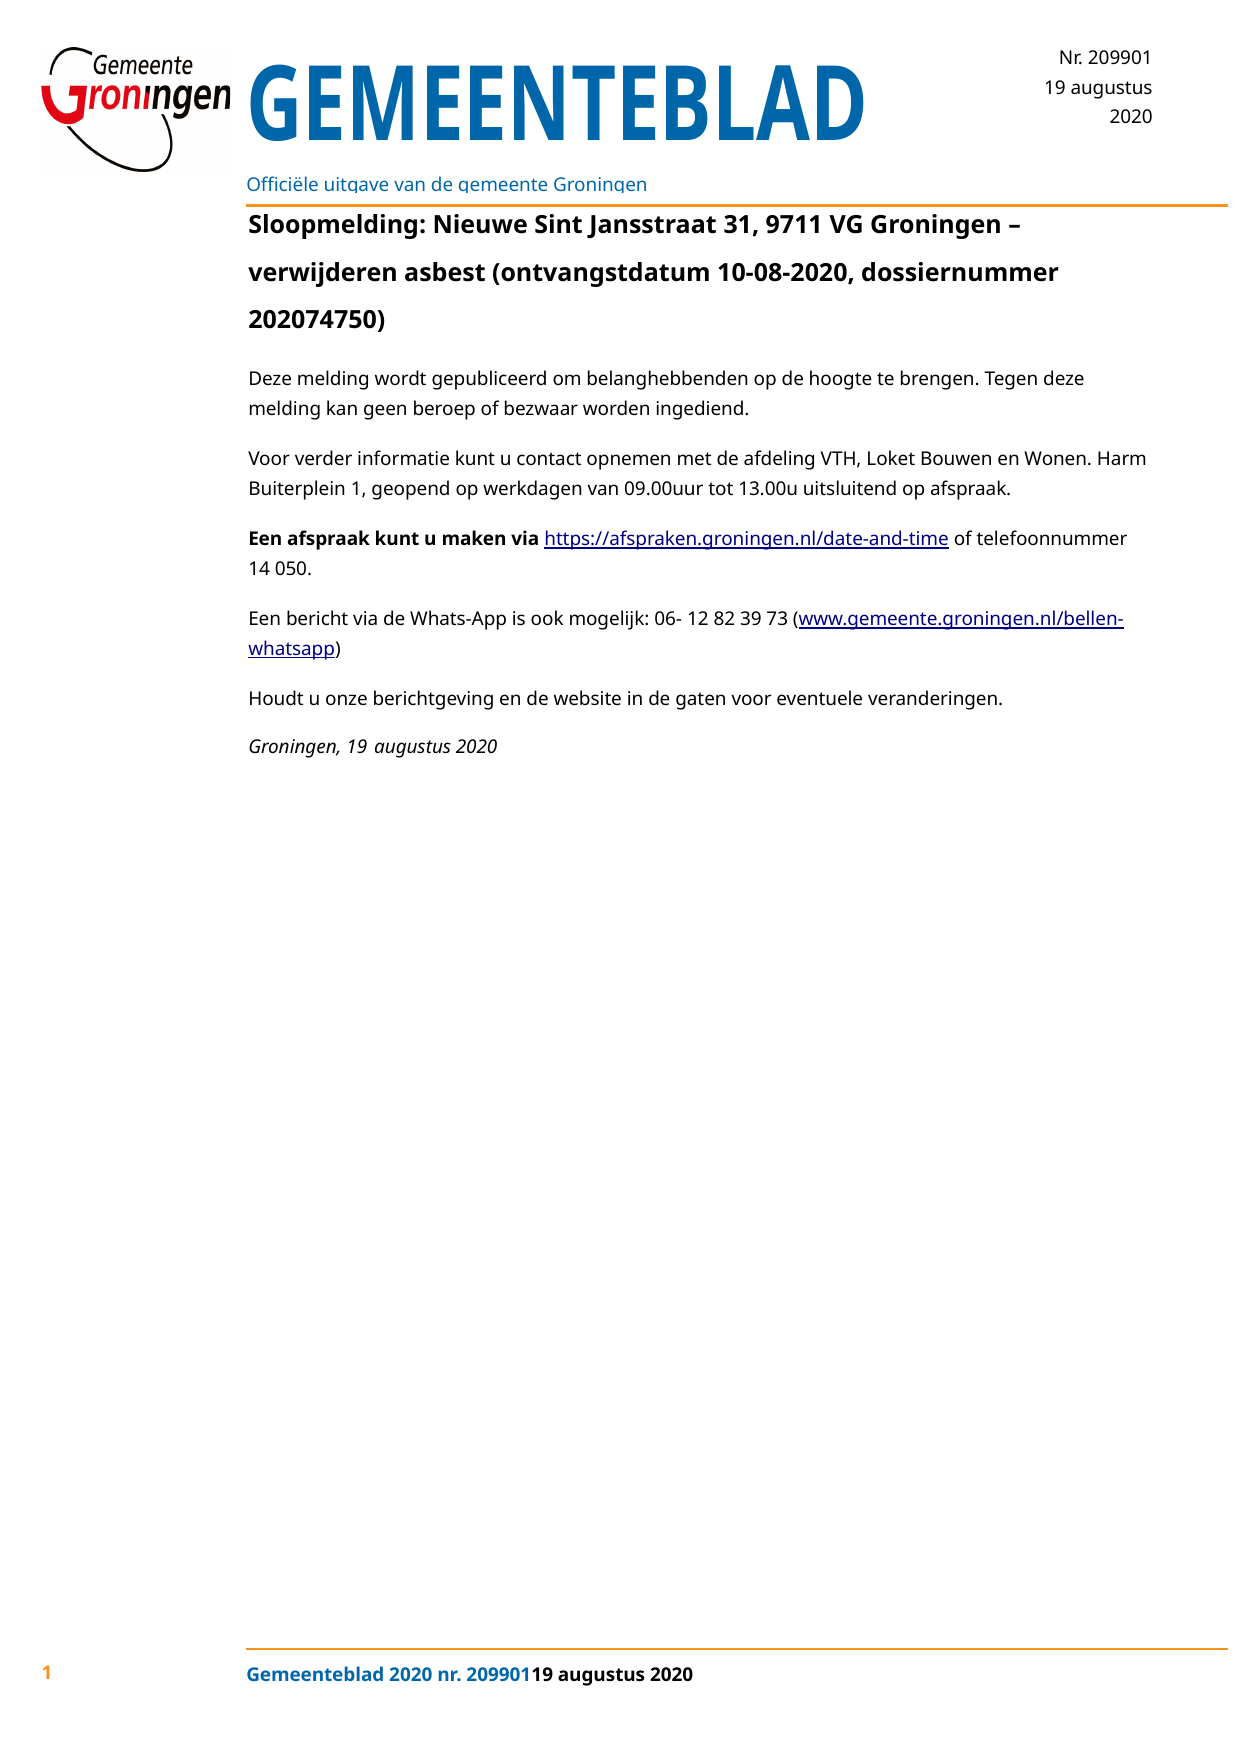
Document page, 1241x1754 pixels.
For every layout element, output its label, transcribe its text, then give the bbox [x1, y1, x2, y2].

text Houdt u onze berichtgeving en de website in de gaten voor eventuele veranderingen. [248, 686, 1152, 711]
text Deze melding wordt gepubliceerd om belanghebbenden op de hoogte te brengen. Tegen deze melding kan geen beroep of bezwaar worden ingediend. [248, 366, 1152, 421]
text Een afspraak kunt u maken via https://afspraken.groningen.nl/date-and-time of telefoonnummer 14 050. [248, 526, 1152, 581]
text Groningen, 19 augustus 2020 [248, 733, 1152, 759]
text Voor verder informatie kunt u contact opnemen met de afdeling VTH, Loket Bouwen en Wonen. Harm Buiterplein 1, geopend op werkdagen van 09.00uur tot 13.00u uitsluitend op afspraak. [248, 446, 1152, 501]
picture [41, 47, 231, 172]
text Sloopmelding: Nieuwe Sint Jansstraat 31, 9711 VG Groningen – verwijderen asbest (ontvangstdatum 10-08-2020, dossiernummer 202074750) [248, 207, 1152, 336]
text Een bericht via de Whats-App is ook mogelijk: 06- 12 82 39 73 (www.gemeente.groningen.nl/bellen-whatsapp) [248, 606, 1152, 661]
